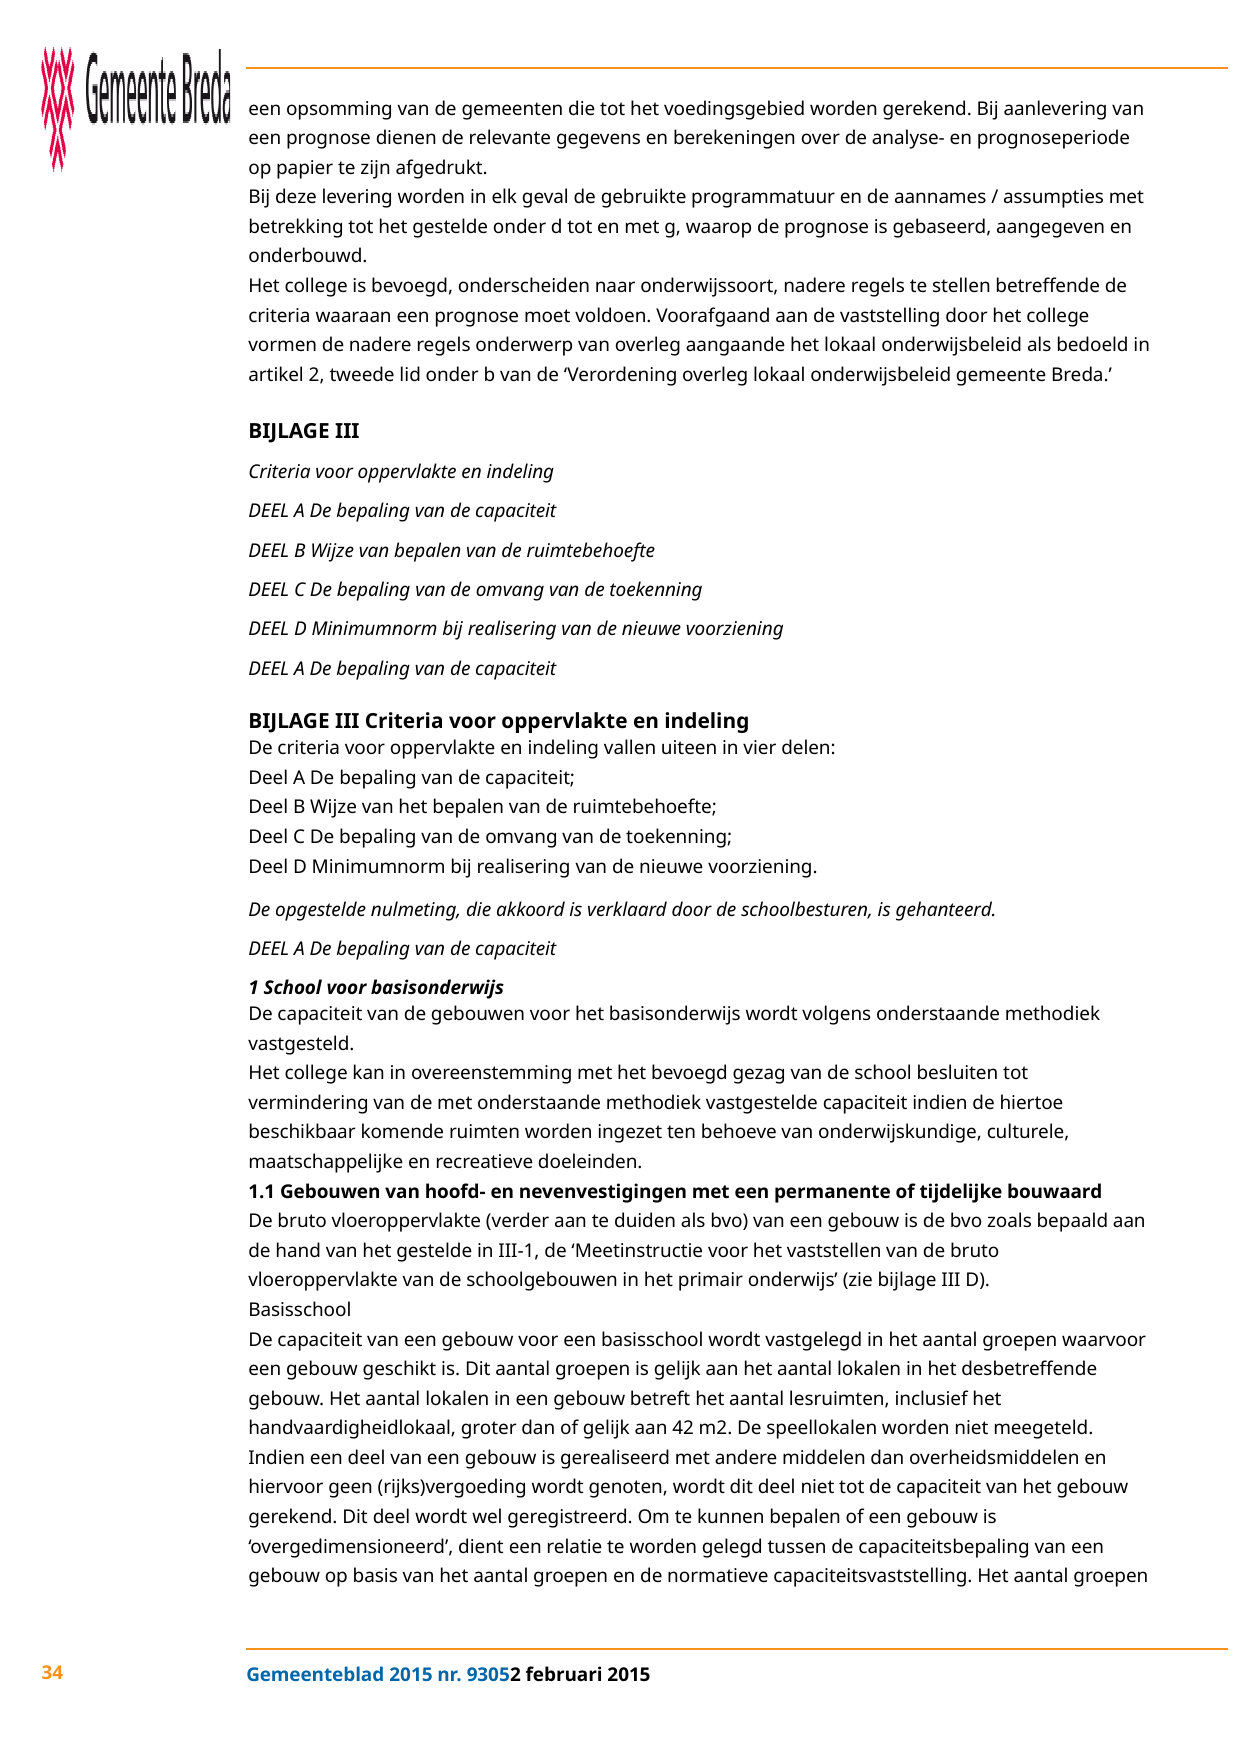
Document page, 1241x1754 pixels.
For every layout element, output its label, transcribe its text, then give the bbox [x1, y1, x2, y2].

text De bruto vloeroppervlakte (verder aan te duiden als bvo) van een gebouw is de bvo zoals bepaald aan de hand van het gestelde in III-1, de ‘Meetinstructie voor het vaststellen van de bruto vloeroppervlakte van de schoolgebouwen in het primair onderwijs’ (zie bijlage III D). [248, 1207, 1152, 1292]
text De opgestelde nulmeting, die akkoord is verklaard door de schoolbesturen, is gehanteerd. [248, 896, 1152, 922]
text DEEL A De bepaling van de capaciteit [248, 655, 1152, 680]
text Deel B Wijze van het bepalen van de ruimtebehoefte; [248, 794, 1152, 819]
text Deel A De bepaling van de capaciteit; [248, 764, 1152, 790]
text DEEL B Wijze van bepalen van de ruimtebehoefte [248, 537, 1152, 563]
text Bij deze levering worden in elk geval de gebruikte programmatuur en de aannames / assumpties met betrekking tot het gestelde onder d tot en met g, waarop de prognose is gebaseerd, aangegeven en onderbouwd. [248, 183, 1152, 268]
text Deel C De bepaling van de omvang van de toekenning; [248, 823, 1152, 849]
text Basisschool [248, 1296, 1152, 1322]
text DEEL A De bepaling van de capaciteit [248, 498, 1152, 523]
text DEEL D Minimumnorm bij realisering van de nieuwe voorziening [248, 615, 1152, 641]
text Criteria voor oppervlakte en indeling [248, 458, 1152, 484]
text DEEL C De bepaling van de omvang van de toekenning [248, 576, 1152, 602]
text Het college kan in overeenstemming met het bevoegd gezag van de school besluiten tot vermindering van de met onderstaande methodiek vastgestelde capaciteit indien de hiertoe beschikbaar komende ruimten worden ingezet ten behoeve van onderwijskundige, culturele, maatschappelijke en recreatieve doeleinden. [248, 1059, 1152, 1174]
text BIJLAGE III [248, 416, 1152, 445]
text De capaciteit van een gebouw voor een basisschool wordt vastgelegd in het aantal groepen waarvoor een gebouw geschikt is. Dit aantal groepen is gelijk aan het aantal lokalen in het desbetreffende gebouw. Het aantal lokalen in een gebouw betreft het aantal lesruimten, inclusief het handvaardigheidlokaal, groter dan of gelijk aan 42 m2. De speellokalen worden niet meegeteld. [248, 1326, 1152, 1440]
picture [41, 47, 231, 172]
text Het college is bevoegd, onderscheiden naar onderwijssoort, nadere regels te stellen betreffende de criteria waaraan een prognose moet voldoen. Voorafgaand aan de vaststelling door het college vormen de nadere regels onderwerp van overleg aangaande het lokaal onderwijsbeleid als bedoeld in artikel 2, tweede lid onder b van de ‘Verordening overleg lokaal onderwijsbeleid gemeente Breda.’ [248, 272, 1152, 387]
text DEEL A De bepaling van de capaciteit [248, 935, 1152, 961]
text BIJLAGE III Criteria voor oppervlakte en indeling [248, 706, 1152, 734]
text Indien een deel van een gebouw is gerealiseerd met andere middelen dan overheidsmiddelen en hiervoor geen (rijks)vergoeding wordt genoten, wordt dit deel niet tot de capaciteit van het gebouw gerekend. Dit deel wordt wel geregistreerd. Om te kunnen bepalen of een gebouw is ‘overgedimensioneerd’, dient een relatie te worden gelegd tussen de capaciteitsbepaling van een gebouw op basis van het aantal groepen en de normatieve capaciteitsvaststelling. Het aantal groepen [248, 1444, 1152, 1588]
text De capaciteit van de gebouwen voor het basisonderwijs wordt volgens onderstaande methodiek vastgesteld. [248, 1000, 1152, 1056]
text 1 School voor basisonderwijs [248, 974, 1152, 1000]
text een opsomming van de gemeenten die tot het voedingsgebied worden gerekend. Bij aanlevering van een prognose dienen de relevante gegevens en berekeningen over de analyse- en prognoseperiode op papier te zijn afgedrukt. [248, 95, 1152, 180]
text De criteria voor oppervlakte en indeling vallen uiteen in vier delen: [248, 734, 1152, 760]
text Deel D Minimumnorm bij realisering van de nieuwe voorziening. [248, 853, 1152, 879]
text 1.1 Gebouwen van hoofd- en nevenvestigingen met een permanente of tijdelijke bouwaard [248, 1178, 1152, 1203]
